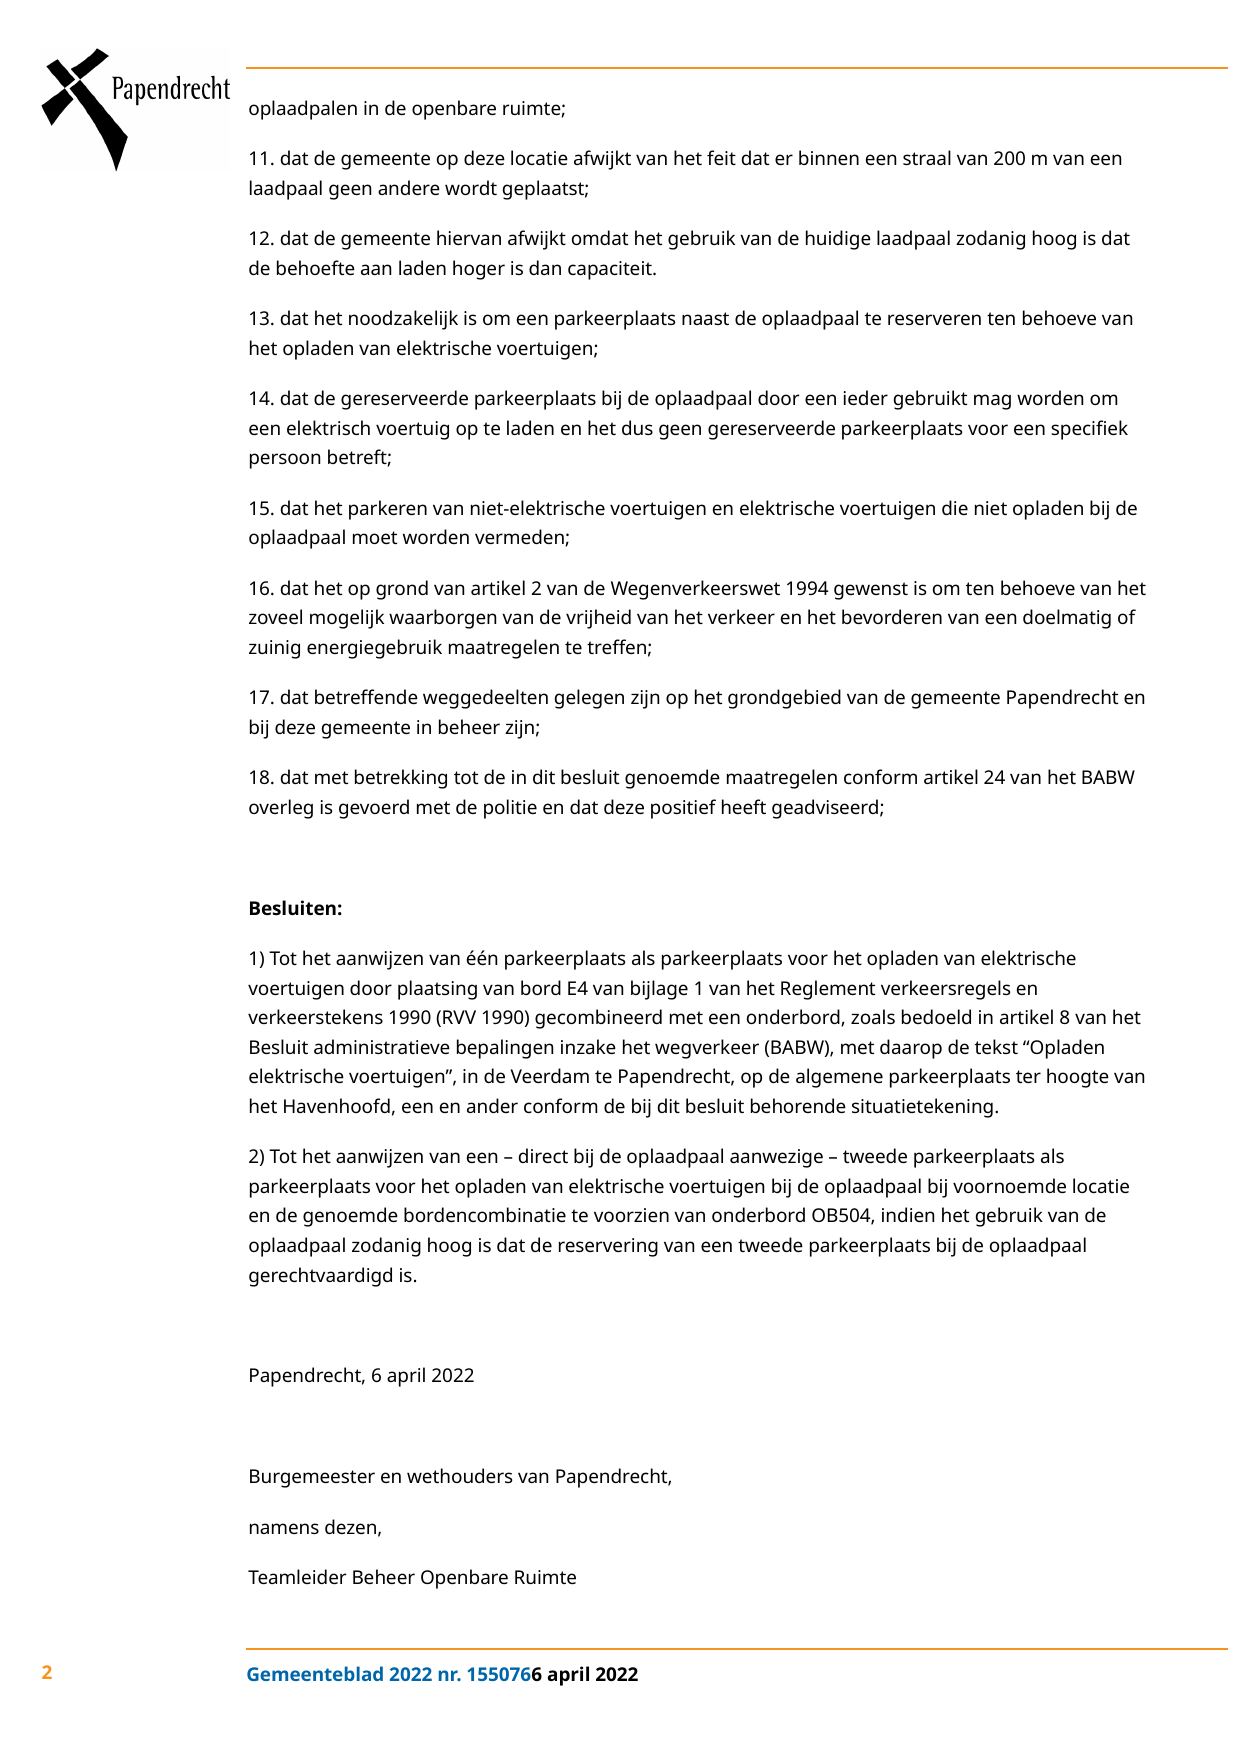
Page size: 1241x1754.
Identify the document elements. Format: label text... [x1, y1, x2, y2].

text 12. dat de gemeente hiervan afwijkt omdat het gebruik van de huidige laadpaal zodanig hoog is dat de behoefte aan laden hoger is dan capaciteit. [248, 225, 1152, 281]
picture [41, 47, 231, 172]
text namens dezen, [248, 1514, 1152, 1540]
text 18. dat met betrekking tot de in dit besluit genoemde maatregelen conform artikel 24 van het BABW overleg is gevoerd met de politie en dat deze positief heeft geadviseerd; [248, 764, 1152, 820]
text 13. dat het noodzakelijk is om een parkeerplaats naast de oplaadpaal te reserveren ten behoeve van het opladen van elektrische voertuigen; [248, 305, 1152, 361]
text Besluiten: [248, 895, 1152, 921]
text 16. dat het op grond van artikel 2 van de Wegenverkeerswet 1994 gewenst is om ten behoeve van het zoveel mogelijk waarborgen van de vrijheid van het verkeer en het bevorderen van een doelmatig of zuinig energiegebruik maatregelen te treffen; [248, 575, 1152, 660]
text Papendrecht, 6 april 2022 [248, 1363, 1152, 1388]
text 11. dat de gemeente op deze locatie afwijkt van het feit dat er binnen een straal van 200 m van een laadpaal geen andere wordt geplaatst; [248, 145, 1152, 201]
text 14. dat de gereserveerde parkeerplaats bij de oplaadpaal door een ieder gebruikt mag worden om een elektrisch voertuig op te laden en het dus geen gereserveerde parkeerplaats voor een specifiek persoon betreft; [248, 385, 1152, 470]
text 2) Tot het aanwijzen van een – direct bij de oplaadpaal aanwezige – tweede parkeerplaats als parkeerplaats voor het opladen van elektrische voertuigen bij de oplaadpaal bij voornoemde locatie en de genoemde bordencombinatie te voorzien van onderbord OB504, indien het gebruik van de oplaadpaal zodanig hoog is dat de reservering van een tweede parkeerplaats bij de oplaadpaal gerechtvaardigd is. [248, 1143, 1152, 1288]
text Teamleider Beheer Openbare Ruimte [248, 1564, 1152, 1590]
text 17. dat betreffende weggedeelten gelegen zijn op het grondgebied van de gemeente Papendrecht en bij deze gemeente in beheer zijn; [248, 684, 1152, 740]
text oplaadpalen in de openbare ruimte; [248, 95, 1152, 121]
text 1) Tot het aanwijzen van één parkeerplaats als parkeerplaats voor het opladen van elektrische voertuigen door plaatsing van bord E4 van bijlage 1 van het Reglement verkeersregels en verkeerstekens 1990 (RVV 1990) gecombineerd met een onderbord, zoals bedoeld in artikel 8 van het Besluit administratieve bepalingen inzake het wegverkeer (BABW), met daarop de tekst “Opladen elektrische voertuigen”, in de Veerdam te Papendrecht, op de algemene parkeerplaats ter hoogte van het Havenhoofd, een en ander conform de bij dit besluit behorende situatietekening. [248, 945, 1152, 1119]
text 15. dat het parkeren van niet-elektrische voertuigen en elektrische voertuigen die niet opladen bij de oplaadpaal moet worden vermeden; [248, 495, 1152, 550]
text Burgemeester en wethouders van Papendrecht, [248, 1463, 1152, 1489]
